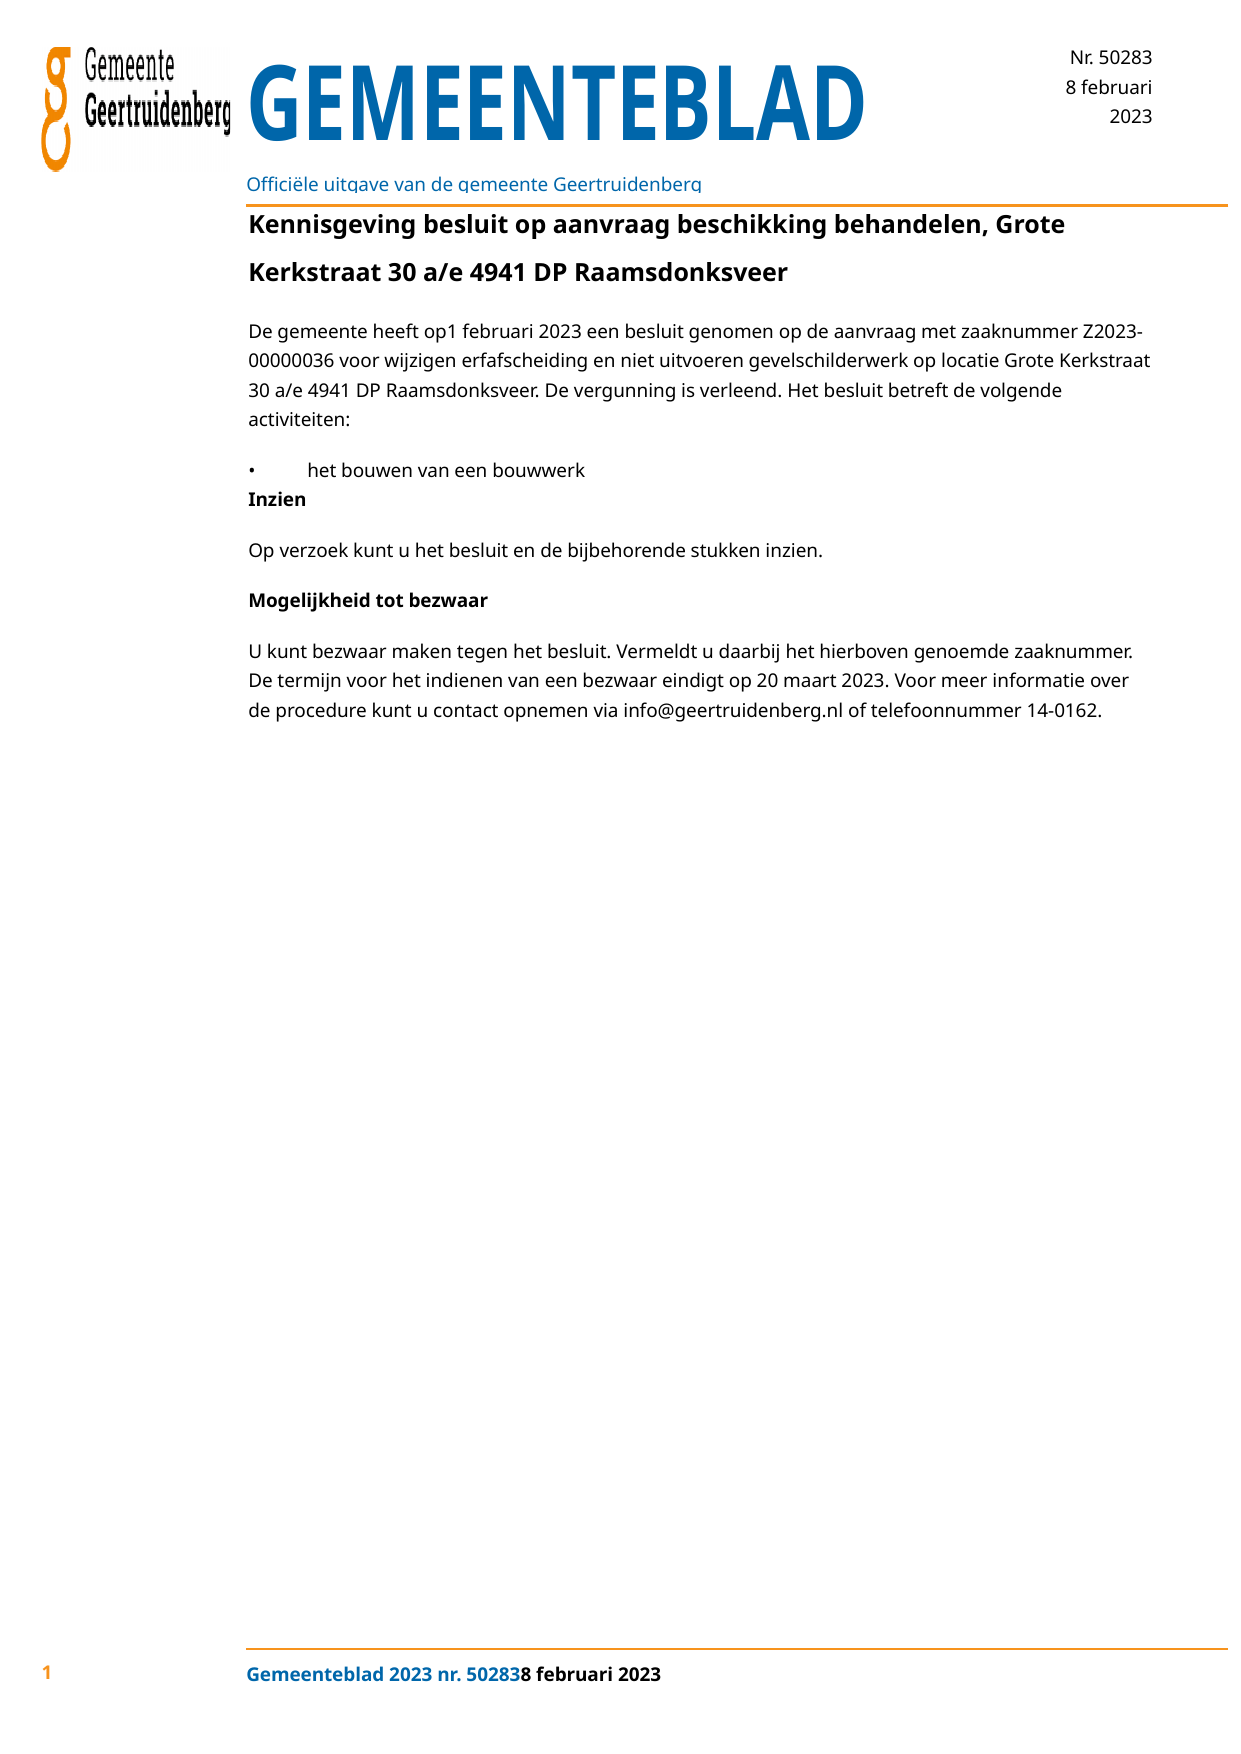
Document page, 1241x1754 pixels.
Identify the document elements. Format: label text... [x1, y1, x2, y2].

text De gemeente heeft op1 februari 2023 een besluit genomen op de aanvraag met zaaknummer Z2023-00000036 voor wijzigen erfafscheiding en niet uitvoeren gevelschilderwerk op locatie Grote Kerkstraat 30 a/e 4941 DP Raamsdonksveer. De vergunning is verleend. Het besluit betreft de volgende activiteiten: [248, 318, 1152, 432]
list het bouwen van een bouwwerk [248, 457, 1152, 483]
text Kennisgeving besluit op aanvraag beschikking behandelen, Grote Kerkstraat 30 a/e 4941 DP Raamsdonksveer [248, 207, 1152, 288]
text Inzien [248, 487, 1152, 512]
picture [41, 47, 231, 172]
text Op verzoek kunt u het besluit en de bijbehorende stukken inzien. [248, 537, 1152, 563]
text Mogelijkheid tot bezwaar [248, 587, 1152, 613]
text U kunt bezwaar maken tegen het besluit. Vermeldt u daarbij het hierboven genoemde zaaknummer. De termijn voor het indienen van een bezwaar eindigt op 20 maart 2023. Voor meer informatie over de procedure kunt u contact opnemen via info@geertruidenberg.nl of telefoonnummer 14-0162. [248, 638, 1152, 723]
